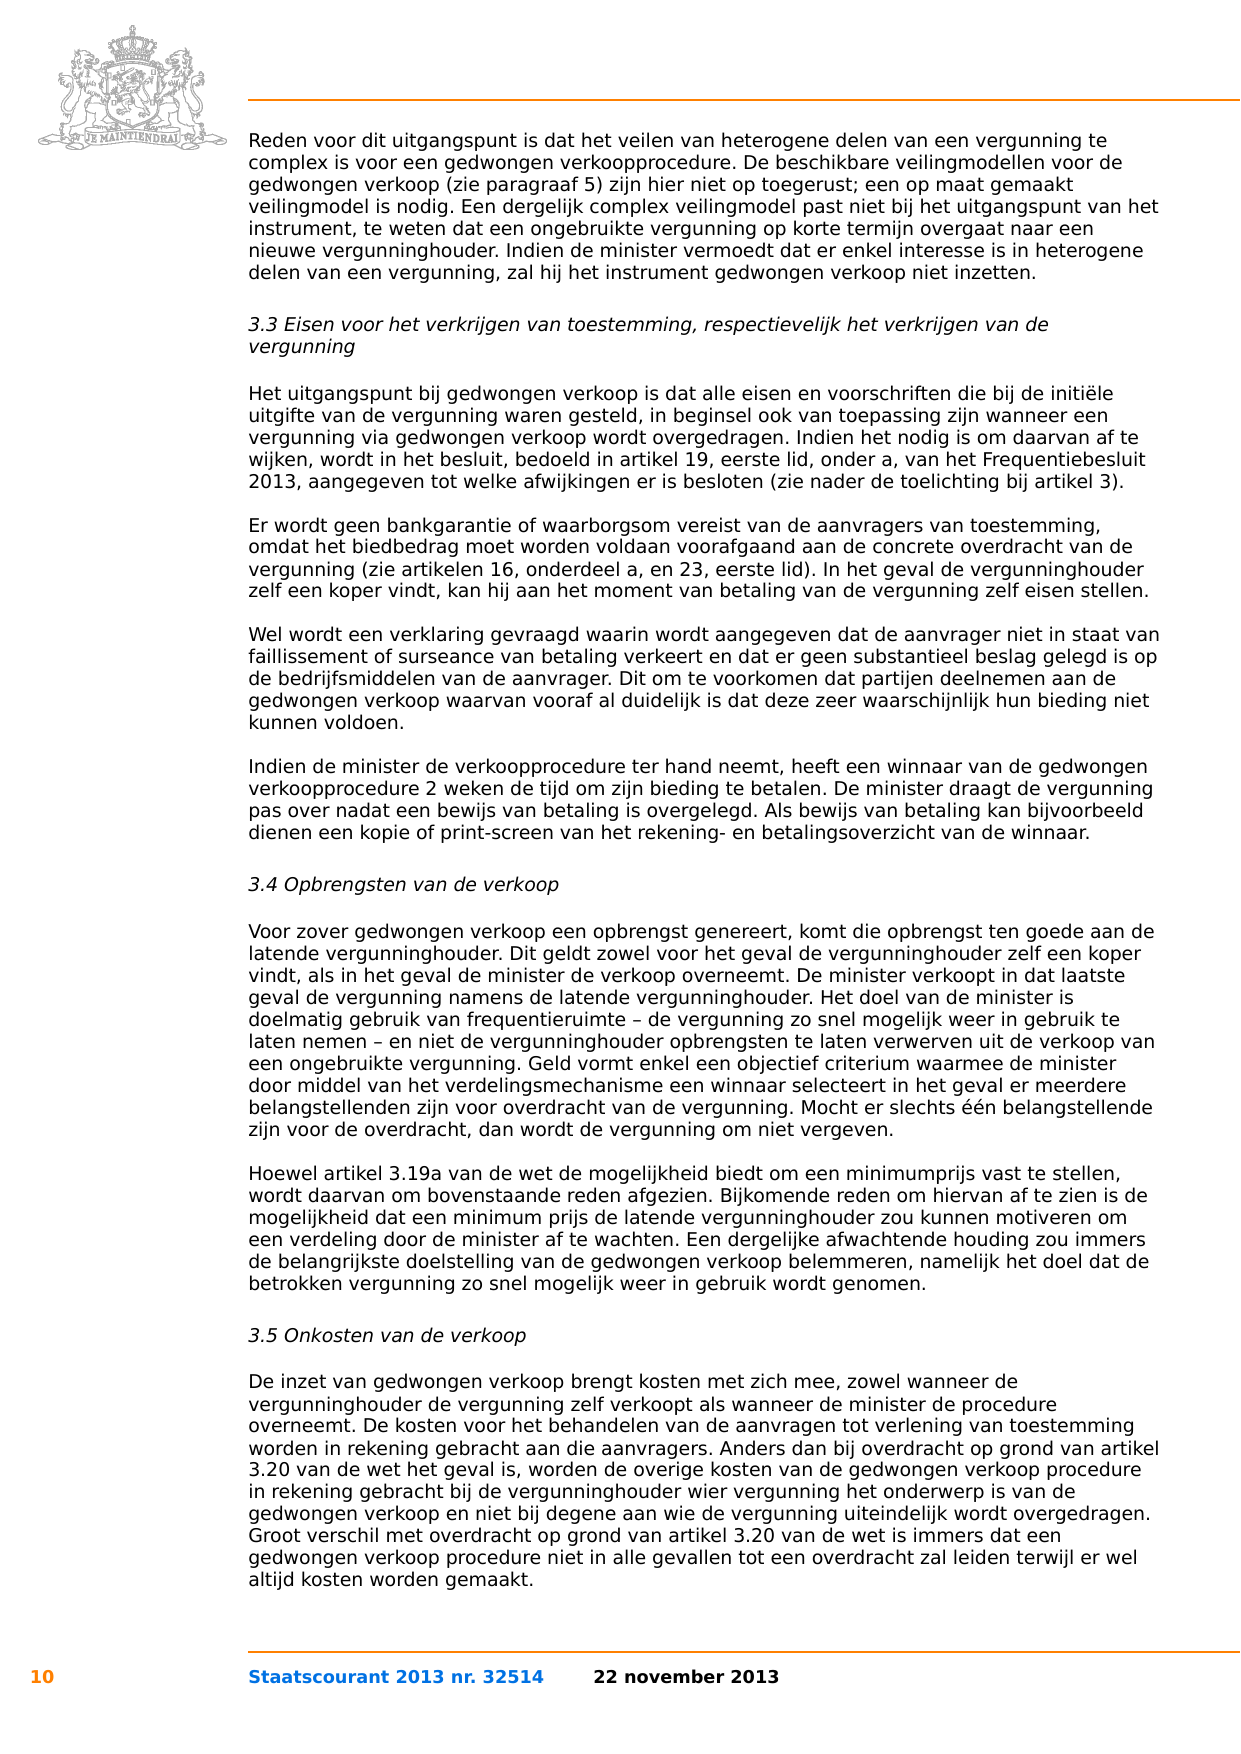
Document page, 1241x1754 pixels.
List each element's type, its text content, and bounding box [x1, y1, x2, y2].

text Er wordt geen bankgarantie of waarborgsom vereist van de aanvragers van toestemming, omdat het biedbedrag moet worden voldaan voorafgaand aan de concrete overdracht van de vergunning (zie artikelen 16, onderdeel a, en 23, eerste lid). In het geval de vergunninghouder zelf een koper vindt, kan hij aan het moment van betaling van de vergunning zelf eisen stellen. [248, 514, 1163, 602]
subtitle 3.3 Eisen voor het verkrijgen van toestemming, respectievelijk het verkrijgen van de vergunning [248, 314, 1163, 358]
text Wel wordt een verklaring gevraagd waarin wordt aangegeven dat de aanvrager niet in staat van faillissement of surseance van betaling verkeert en dat er geen substantieel beslag gelegd is op de bedrijfsmiddelen van de aanvrager. Dit om te voorkomen dat partijen deelnemen aan de gedwongen verkoop waarvan vooraf al duidelijk is dat deze zeer waarschijnlijk hun bieding niet kunnen voldoen. [248, 624, 1163, 734]
subtitle 3.5 Onkosten van de verkoop [248, 1324, 1163, 1346]
text Reden voor dit uitgangspunt is dat het veilen van heterogene delen van een vergunning te complex is voor een gedwongen verkoopprocedure. De beschikbare veilingmodellen voor de gedwongen verkoop (zie paragraaf 5) zijn hier niet op toegerust; een op maat gemaakt veilingmodel is nodig. Een dergelijk complex veilingmodel past niet bij het uitgangspunt van het instrument, te weten dat een ongebruikte vergunning op korte termijn overgaat naar een nieuwe vergunninghouder. Indien de minister vermoedt dat er enkel interesse is in heterogene delen van een vergunning, zal hij het instrument gedwongen verkoop niet inzetten. [248, 130, 1163, 284]
text Voor zover gedwongen verkoop een opbrengst genereert, komt die opbrengst ten goede aan de latende vergunninghouder. Dit geldt zowel voor het geval de vergunninghouder zelf een koper vindt, als in het geval de minister de verkoop overneemt. De minister verkoopt in dat laatste geval de vergunning namens de latende vergunninghouder. Het doel van de minister is doelmatig gebruik van frequentieruimte – de vergunning zo snel mogelijk weer in gebruik te laten nemen – en niet de vergunninghouder opbrengsten te laten verwerven uit de verkoop van een ongebruikte vergunning. Geld vormt enkel een objectief criterium waarmee de minister door middel van het verdelingsmechanisme een winnaar selecteert in het geval er meerdere belangstellenden zijn voor overdracht van de vergunning. Mocht er slechts één belangstellende zijn voor de overdracht, dan wordt de vergunning om niet vergeven. [248, 921, 1163, 1141]
text Het uitgangspunt bij gedwongen verkoop is dat alle eisen en voorschriften die bij de initiële uitgifte van de vergunning waren gesteld, in beginsel ook van toepassing zijn wanneer een vergunning via gedwongen verkoop wordt overgedragen. Indien het nodig is om daarvan af te wijken, wordt in het besluit, bedoeld in artikel 19, eerste lid, onder a, van het Frequentiebesluit 2013, aangegeven tot welke afwijkingen er is besloten (zie nader de toelichting bij artikel 3). [248, 383, 1163, 493]
text Indien de minister de verkoopprocedure ter hand neemt, heeft een winnaar van de gedwongen verkoopprocedure 2 weken de tijd om zijn bieding te betalen. De minister draagt de vergunning pas over nadat een bewijs van betaling is overgelegd. Als bewijs van betaling kan bijvoorbeeld dienen een kopie of print-screen van het rekening- en betalingsoverzicht van de winnaar. [248, 756, 1163, 844]
subtitle 3.4 Opbrengsten van de verkoop [248, 874, 1163, 896]
text Hoewel artikel 3.19a van de wet de mogelijkheid biedt om een minimumprijs vast te stellen, wordt daarvan om bovenstaande reden afgezien. Bijkomende reden om hiervan af te zien is de mogelijkheid dat een minimum prijs de latende vergunninghouder zou kunnen motiveren om een verdeling door de minister af te wachten. Een dergelijke afwachtende houding zou immers de belangrijkste doelstelling van de gedwongen verkoop belemmeren, namelijk het doel dat de betrokken vergunning zo snel mogelijk weer in gebruik wordt genomen. [248, 1163, 1163, 1294]
text De inzet van gedwongen verkoop brengt kosten met zich mee, zowel wanneer de vergunninghouder de vergunning zelf verkoopt als wanneer de minister de procedure overneemt. De kosten voor het behandelen van de aanvragen tot verlening van toestemming worden in rekening gebracht aan die aanvragers. Anders dan bij overdracht op grond van artikel 3.20 van de wet het geval is, worden de overige kosten van de gedwongen verkoop procedure in rekening gebracht bij de vergunninghouder wier vergunning het onderwerp is van de gedwongen verkoop en niet bij degene aan wie de vergunning uiteindelijk wordt overgedragen. Groot verschil met overdracht op grond van artikel 3.20 van de wet is immers dat een gedwongen verkoop procedure niet in alle gevallen tot een overdracht zal leiden terwijl er wel altijd kosten worden gemaakt. [248, 1371, 1163, 1591]
picture [38, 25, 227, 150]
